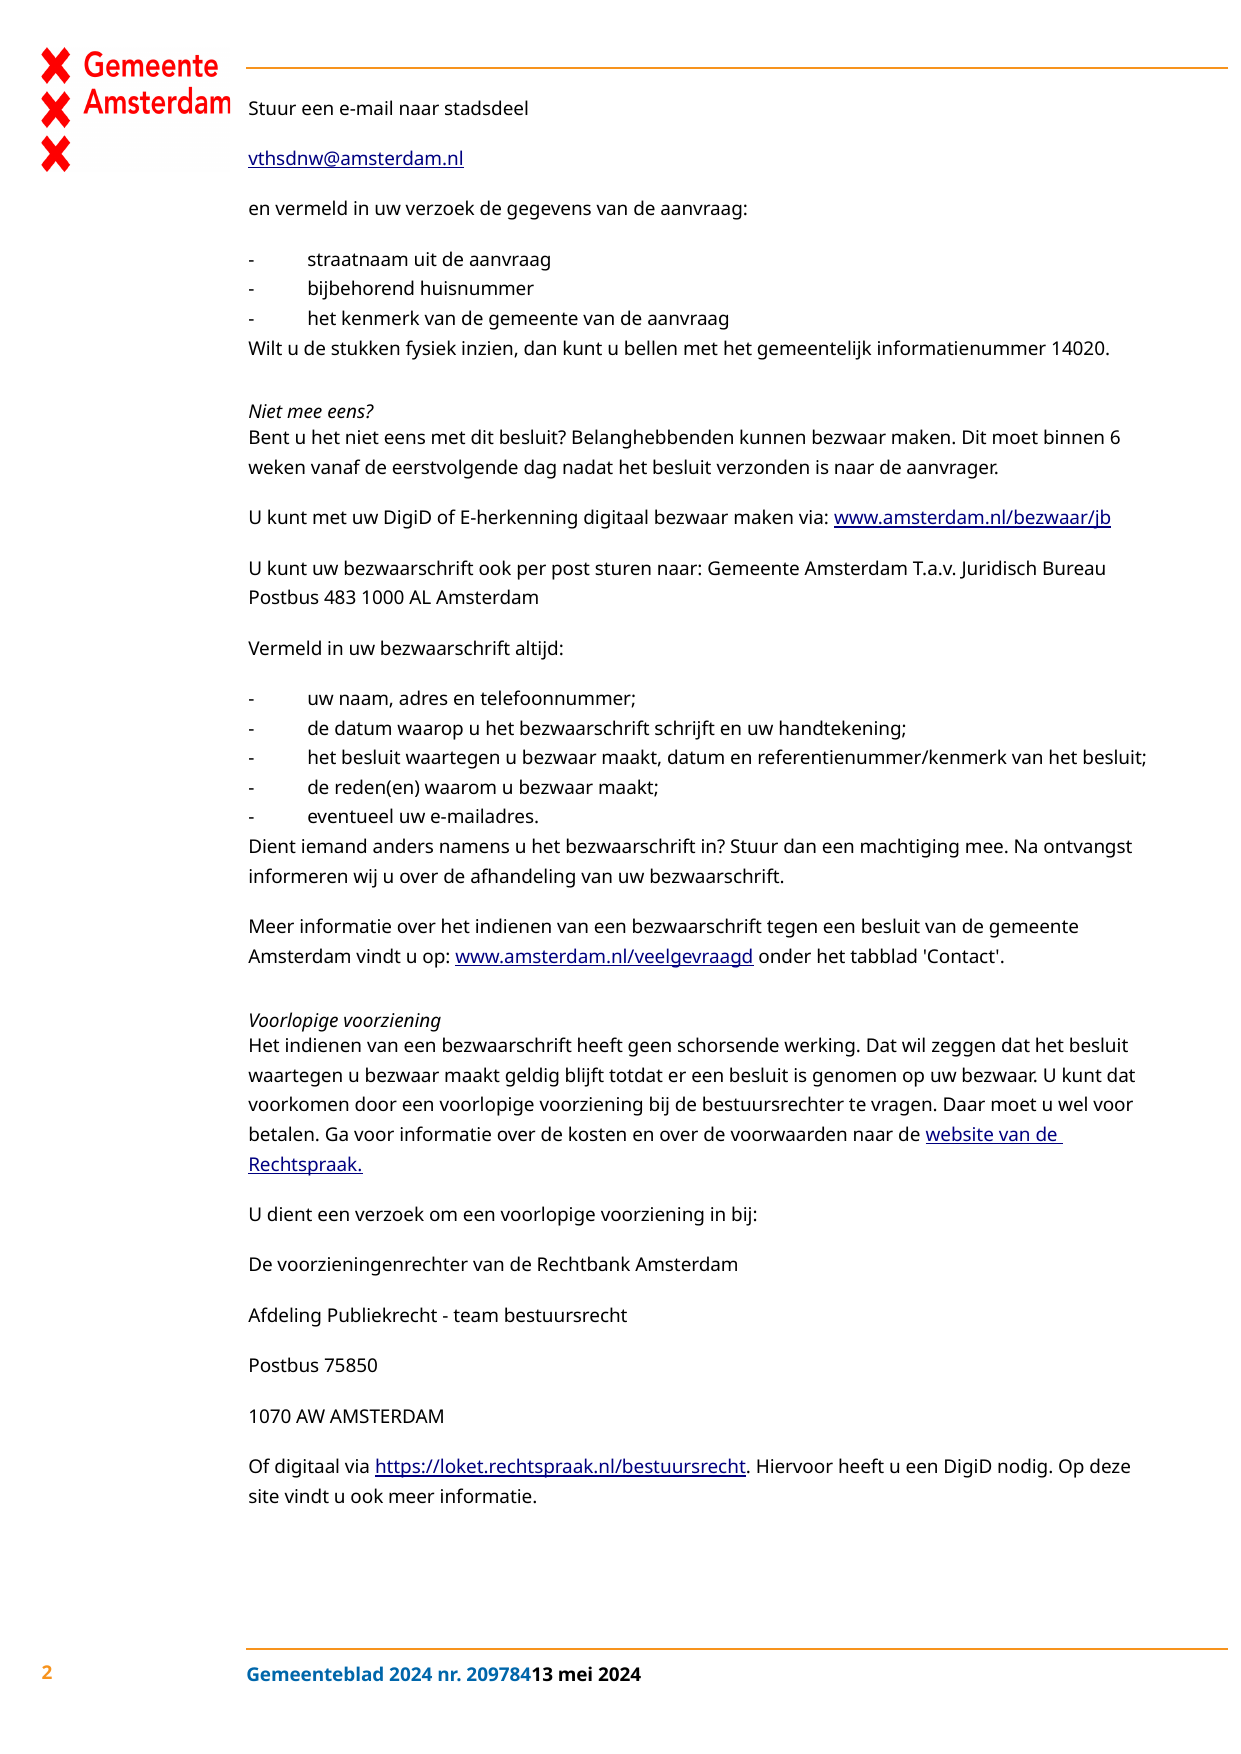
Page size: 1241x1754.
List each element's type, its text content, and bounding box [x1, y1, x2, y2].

text U dient een verzoek om een voorlopige voorziening in bij: [248, 1201, 1152, 1227]
text en vermeld in uw verzoek de gegevens van de aanvraag: [248, 196, 1152, 221]
text vthsdnw@amsterdam.nl [248, 145, 1152, 171]
text De voorzieningenrechter van de Rechtbank Amsterdam [248, 1252, 1152, 1277]
list uw naam, adres en telefoonnummer; [248, 685, 1152, 711]
list de reden(en) waarom u bezwaar maakt; [248, 774, 1152, 800]
list straatnaam uit de aanvraag [248, 246, 1152, 272]
text Vermeld in uw bezwaarschrift altijd: [248, 635, 1152, 661]
text Dient iemand anders namens u het bezwaarschrift in? Stuur dan een machtiging mee. Na ontvangst informeren wij u over de afhandeling van uw bezwaarschrift. [248, 833, 1152, 888]
text Of digitaal via https://loket.rechtspraak.nl/bestuursrecht. Hiervoor heeft u een DigiD nodig. Op deze site vindt u ook meer informatie. [248, 1453, 1152, 1509]
text Bent u het niet eens met dit besluit? Belanghebbenden kunnen bezwaar maken. Dit moet binnen 6 weken vanaf de eerstvolgende dag nadat het besluit verzonden is naar de aanvrager. [248, 424, 1152, 480]
text Voorlopige voorziening [248, 1007, 1152, 1032]
text U kunt uw bezwaarschrift ook per post sturen naar: Gemeente Amsterdam T.a.v. Juridisch Bureau Postbus 483 1000 AL Amsterdam [248, 555, 1152, 610]
text Stuur een e-mail naar stadsdeel [248, 95, 1152, 121]
text Postbus 75850 [248, 1352, 1152, 1378]
list het kenmerk van de gemeente van de aanvraag [248, 305, 1152, 331]
list de datum waarop u het bezwaarschrift schrijft en uw handtekening; [248, 715, 1152, 741]
text Wilt u de stukken fysiek inzien, dan kunt u bellen met het gemeentelijk informatienummer 14020. [248, 335, 1152, 361]
text Niet mee eens? [248, 399, 1152, 424]
list bijbehorend huisnummer [248, 276, 1152, 301]
text Meer informatie over het indienen van een bezwaarschrift tegen een besluit van de gemeente Amsterdam vindt u op: www.amsterdam.nl/veelgevraagd onder het tabblad 'Contact'. [248, 913, 1152, 968]
text 1070 AW AMSTERDAM [248, 1403, 1152, 1429]
list het besluit waartegen u bezwaar maakt, datum en referentienummer/kenmerk van het besluit; [248, 744, 1152, 770]
list eventueel uw e-mailadres. [248, 804, 1152, 829]
picture [41, 47, 231, 172]
text Afdeling Publiekrecht - team bestuursrecht [248, 1302, 1152, 1328]
text U kunt met uw DigiD of E-herkenning digitaal bezwaar maken via: www.amsterdam.nl/bezwaar/jb [248, 504, 1152, 530]
text Het indienen van een bezwaarschrift heeft geen schorsende werking. Dat wil zeggen dat het besluit waartegen u bezwaar maakt geldig blijft totdat er een besluit is genomen op uw bezwaar. U kunt dat voorkomen door een voorlopige voorziening bij de bestuursrechter te vragen. Daar moet u wel voor betalen. Ga voor informatie over de kosten en over de voorwaarden naar de website van de Rechtspraak. [248, 1032, 1152, 1177]
